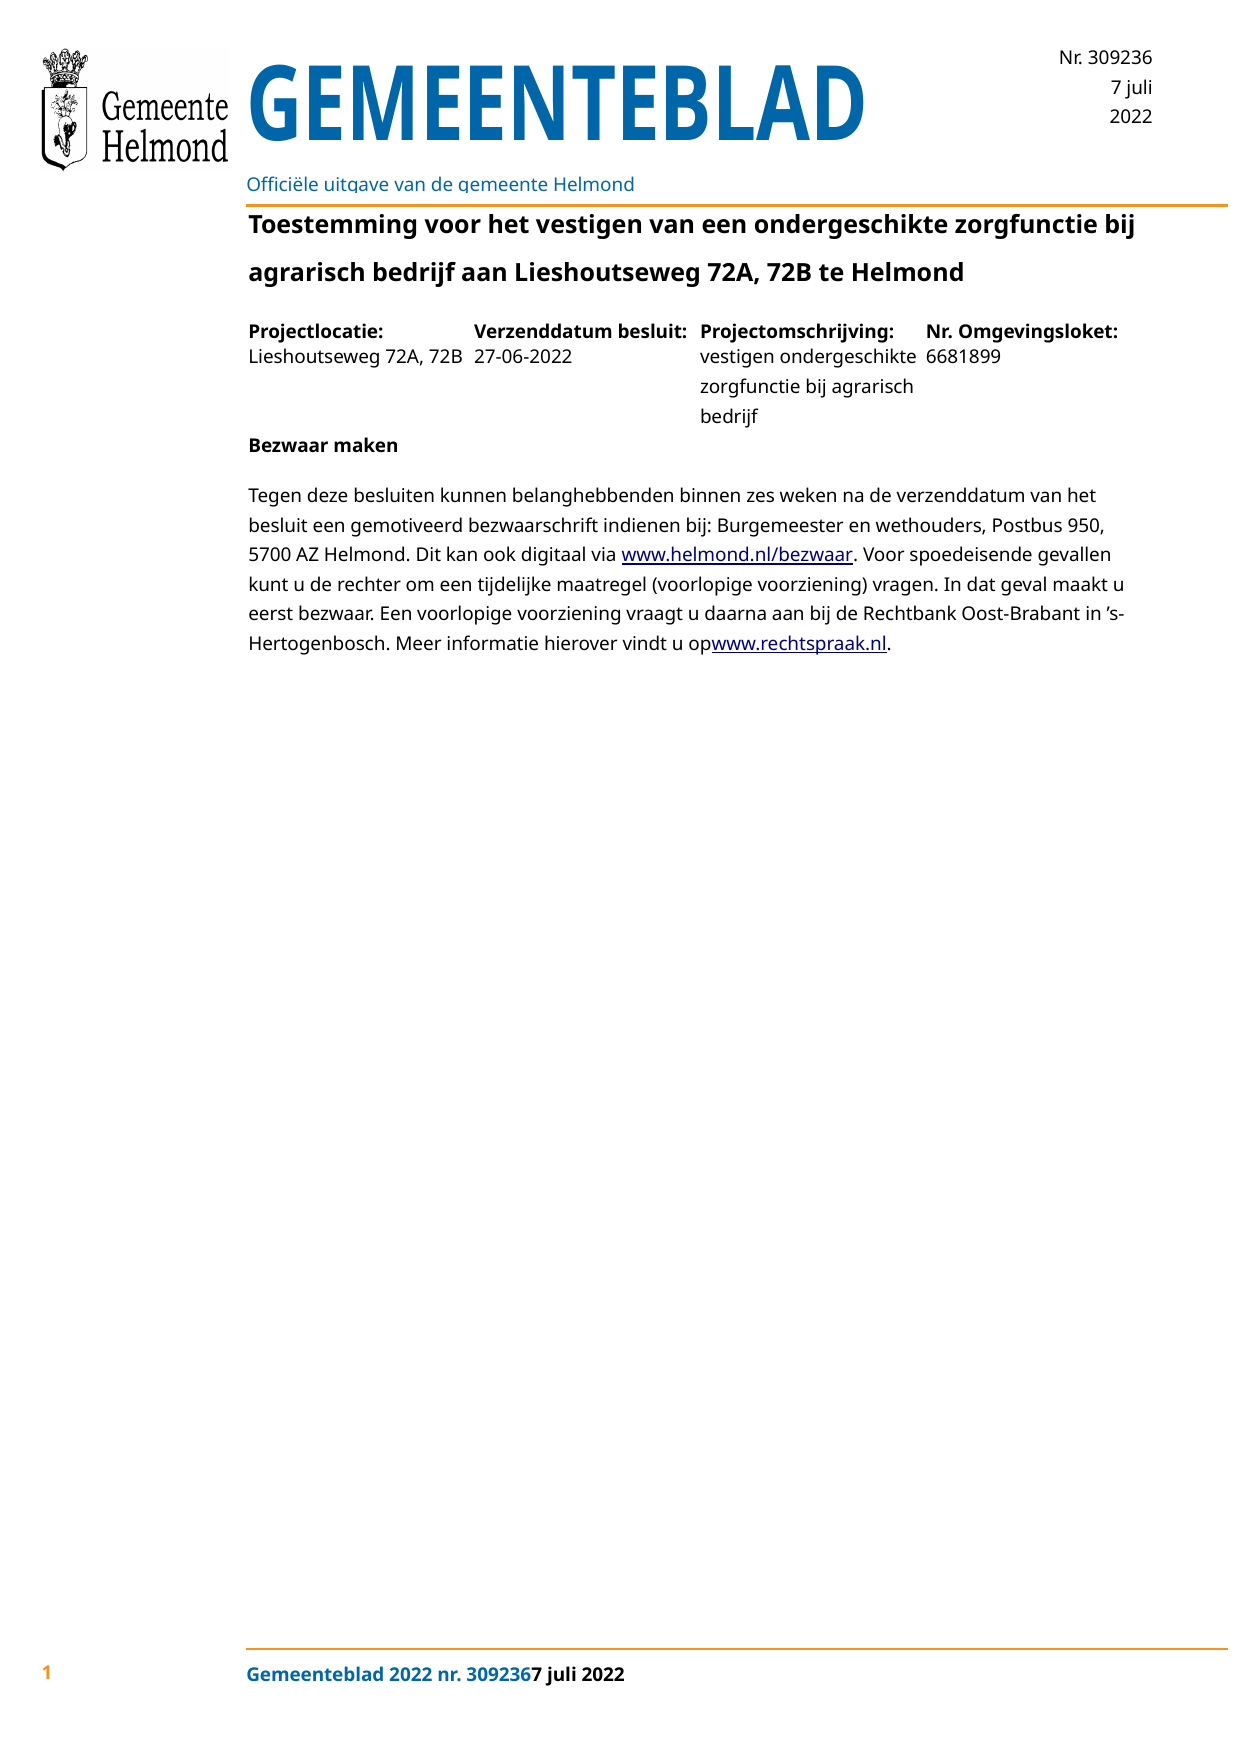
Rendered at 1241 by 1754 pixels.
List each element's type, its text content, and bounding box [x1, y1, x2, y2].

text Toestemming voor het vestigen van een ondergeschikte zorgfunctie bij agrarisch bedrijf aan Lieshoutseweg 72A, 72B te Helmond [248, 207, 1152, 288]
text Bezwaar maken [248, 432, 1152, 458]
table_header Projectomschrijving: [700, 318, 926, 344]
table_header Projectlocatie: [248, 318, 474, 344]
text Tegen deze besluiten kunnen belanghebbenden binnen zes weken na de verzenddatum van het besluit een gemotiveerd bezwaarschrift indienen bij: Burgemeester en wethouders, Postbus 950, 5700 AZ Helmond. Dit kan ook digitaal via www.helmond.nl/bezwaar. Voor spoedeisende gevallen kunt u de rechter om een tijdelijke maatregel (voorlopige voorziening) vragen. In dat geval maakt u eerst bezwaar. Een voorlopige voorziening vraagt u daarna aan bij de Rechtbank Oost-Brabant in ’s-Hertogenbosch. Meer informatie hierover vindt u opwww.rechtspraak.nl. [248, 482, 1152, 656]
table_cell 6681899 [926, 344, 1152, 429]
table_cell vestigen ondergeschikte zorgfunctie bij agrarisch bedrijf [700, 344, 926, 429]
picture [41, 47, 231, 172]
table_header Verzenddatum besluit: [474, 318, 700, 344]
table_header Nr. Omgevingsloket: [926, 318, 1152, 344]
table_cell Lieshoutseweg 72A, 72B [248, 344, 474, 429]
table_cell 27-06-2022 [474, 344, 700, 429]
